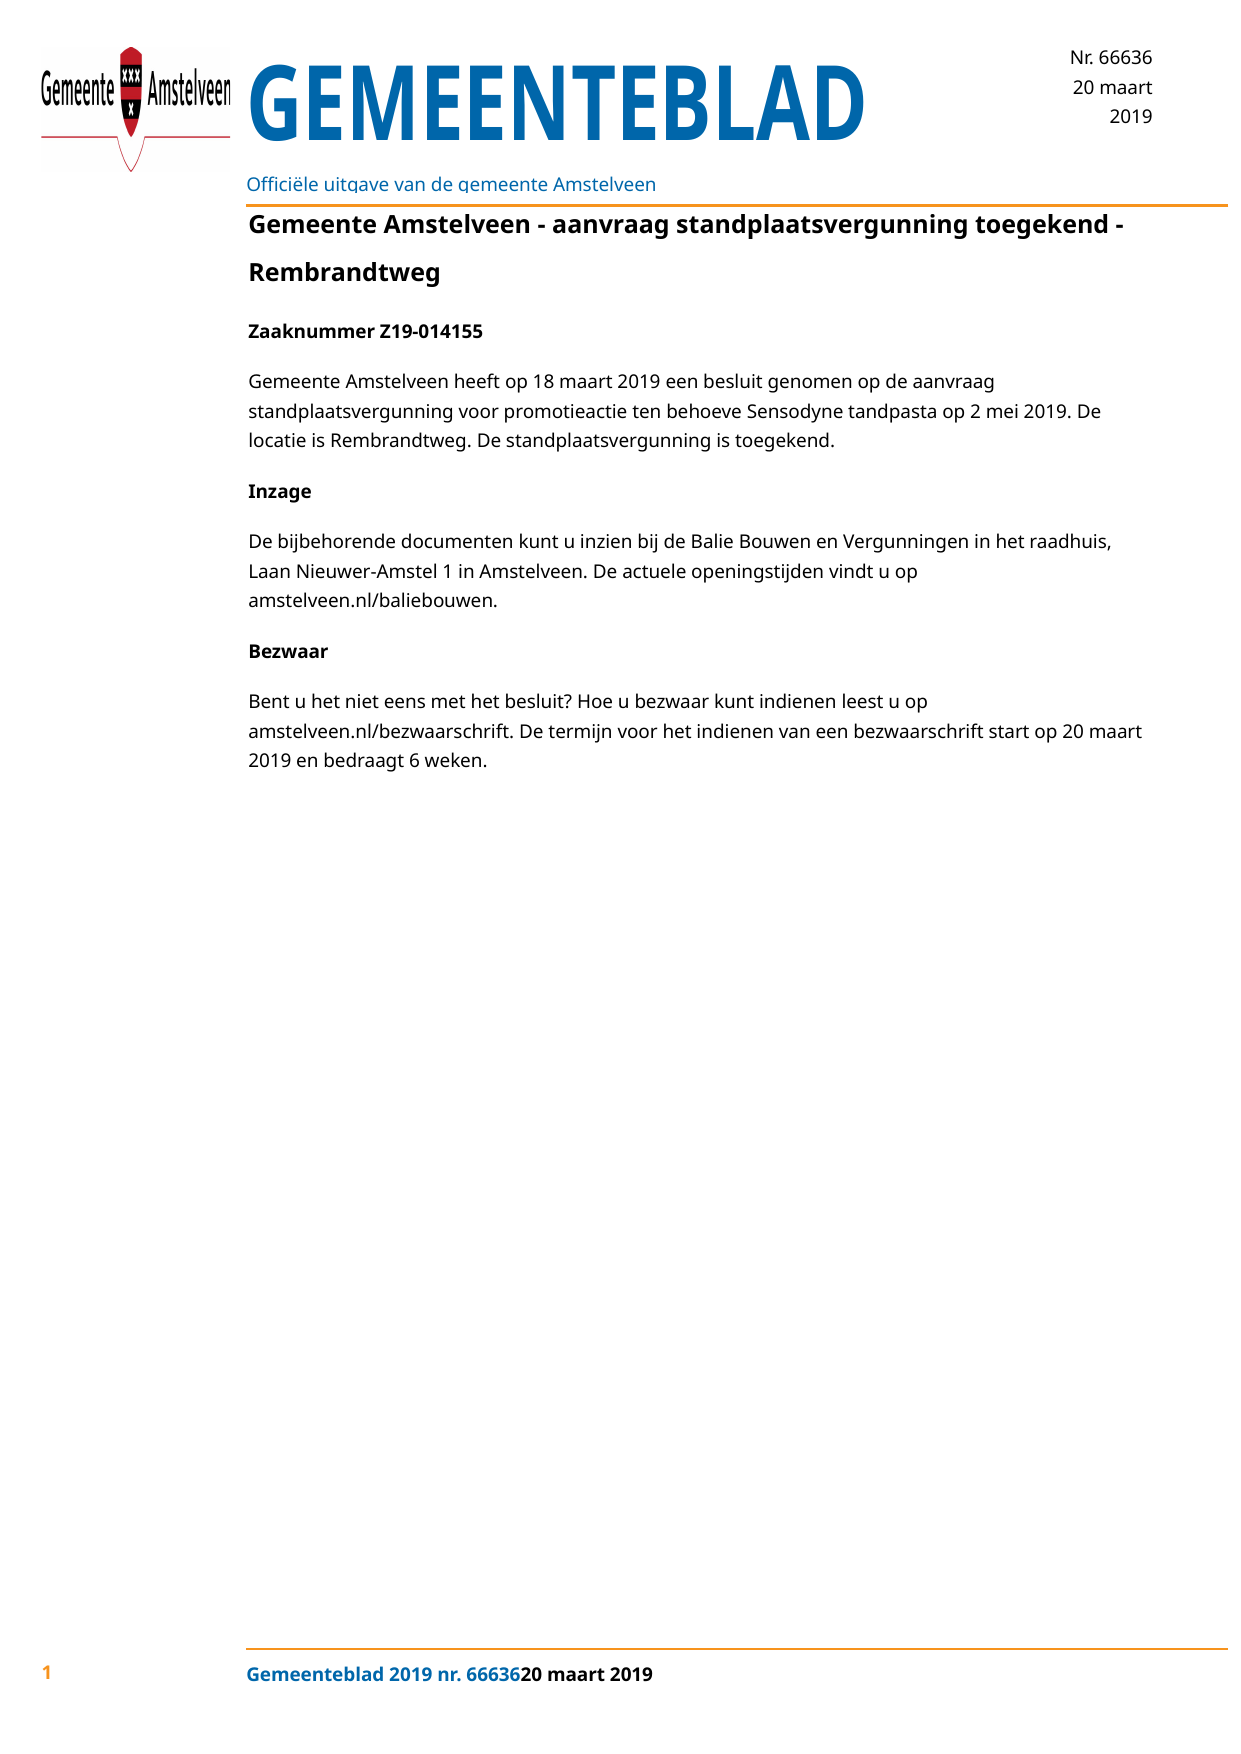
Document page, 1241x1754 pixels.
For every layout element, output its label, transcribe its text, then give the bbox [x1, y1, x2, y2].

text Bezwaar [248, 638, 1152, 664]
text De bijbehorende documenten kunt u inzien bij de Balie Bouwen en Vergunningen in het raadhuis, Laan Nieuwer-Amstel 1 in Amstelveen. De actuele openingstijden vindt u op amstelveen.nl/baliebouwen. [248, 528, 1152, 613]
text Gemeente Amstelveen - aanvraag standplaatsvergunning toegekend - Rembrandtweg [248, 207, 1152, 288]
text Gemeente Amstelveen heeft op 18 maart 2019 een besluit genomen op de aanvraag standplaatsvergunning voor promotieactie ten behoeve Sensodyne tandpasta op 2 mei 2019. De locatie is Rembrandtweg. De standplaatsvergunning is toegekend. [248, 368, 1152, 453]
text Inzage [248, 478, 1152, 504]
picture [41, 47, 231, 172]
text Zaaknummer Z19-014155 [248, 318, 1152, 344]
text Bent u het niet eens met het besluit? Hoe u bezwaar kunt indienen leest u op amstelveen.nl/bezwaarschrift. De termijn voor het indienen van een bezwaarschrift start op 20 maart 2019 en bedraagt 6 weken. [248, 688, 1152, 773]
